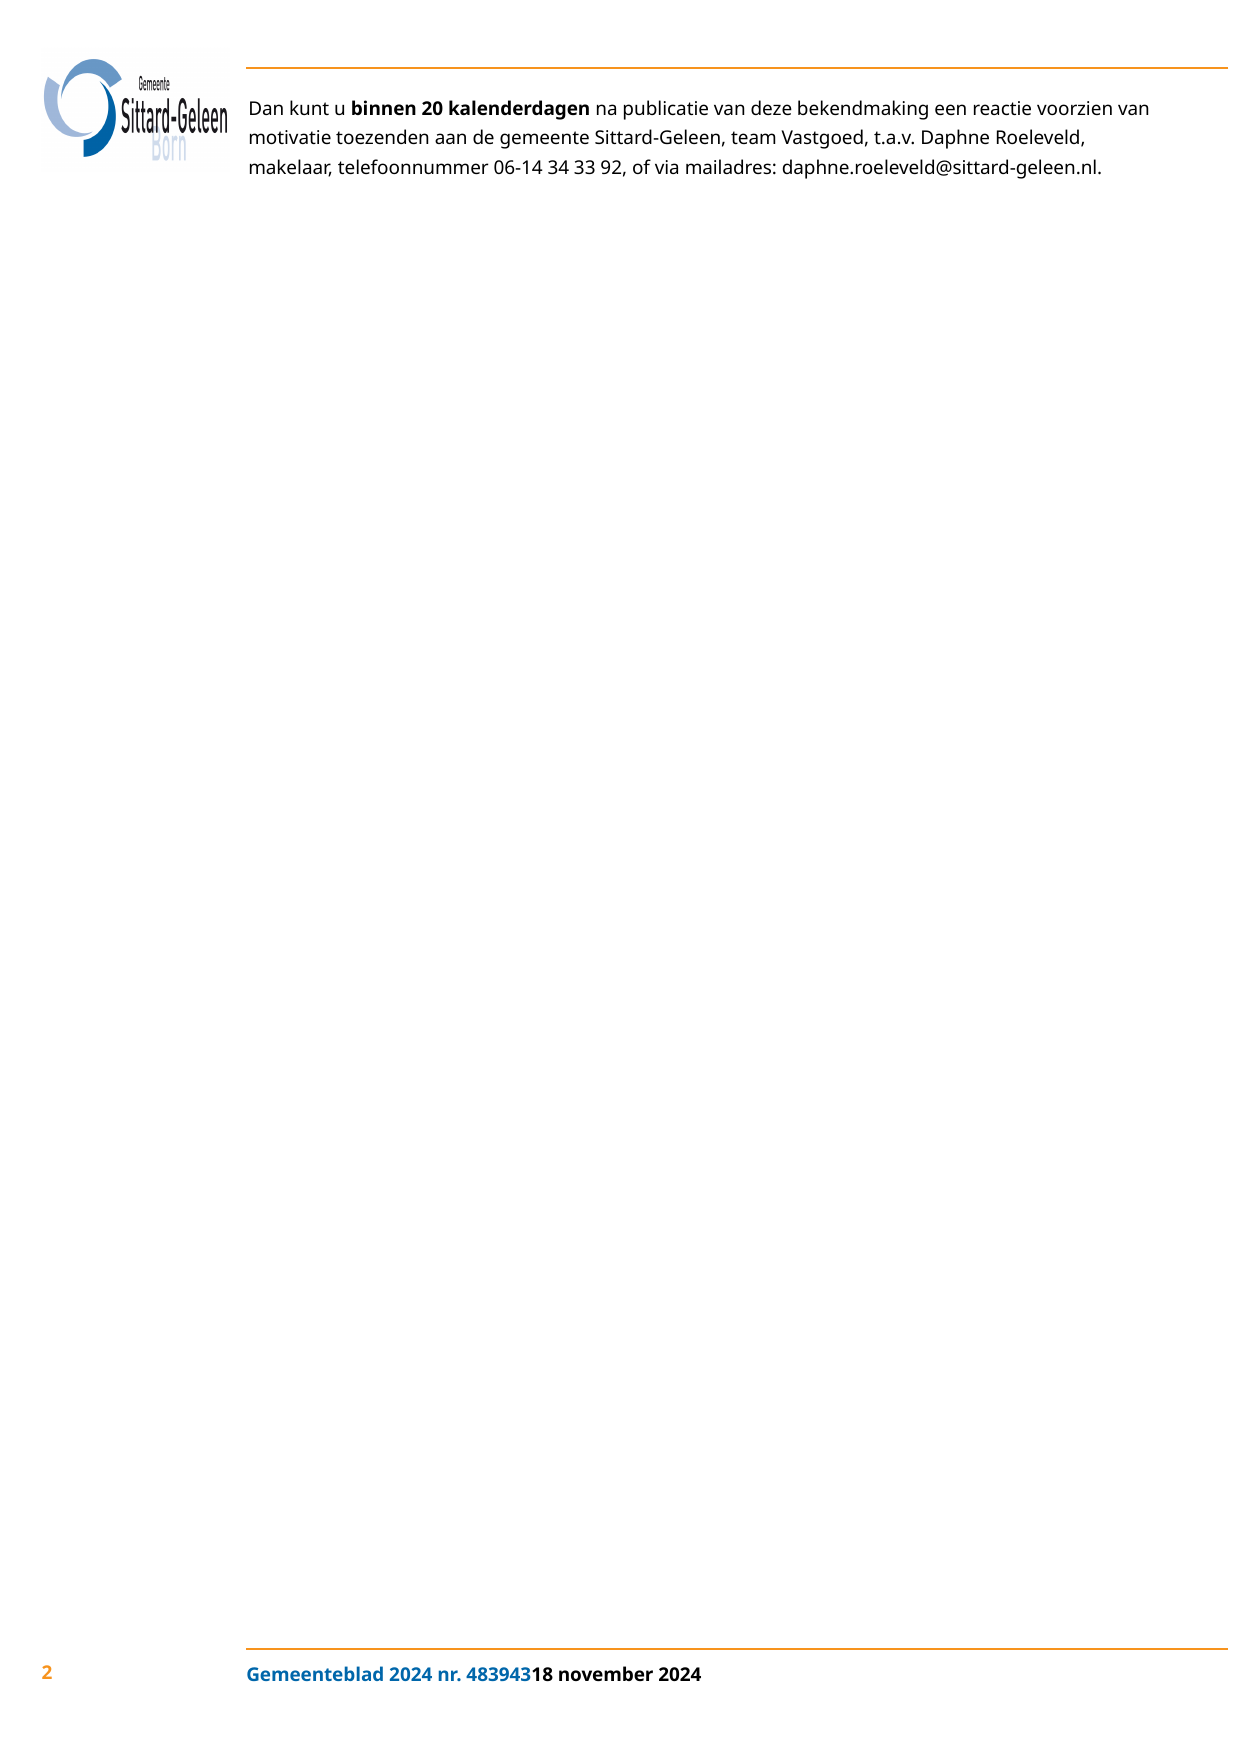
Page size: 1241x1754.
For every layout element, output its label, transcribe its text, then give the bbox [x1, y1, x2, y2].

text Dan kunt u binnen 20 kalenderdagen na publicatie van deze bekendmaking een reactie voorzien van motivatie toezenden aan de gemeente Sittard-Geleen, team Vastgoed, t.a.v. Daphne Roeleveld, makelaar, telefoonnummer 06-14 34 33 92, of via mailadres: daphne.roeleveld@sittard-geleen.nl. [248, 95, 1152, 180]
picture [41, 47, 231, 172]
